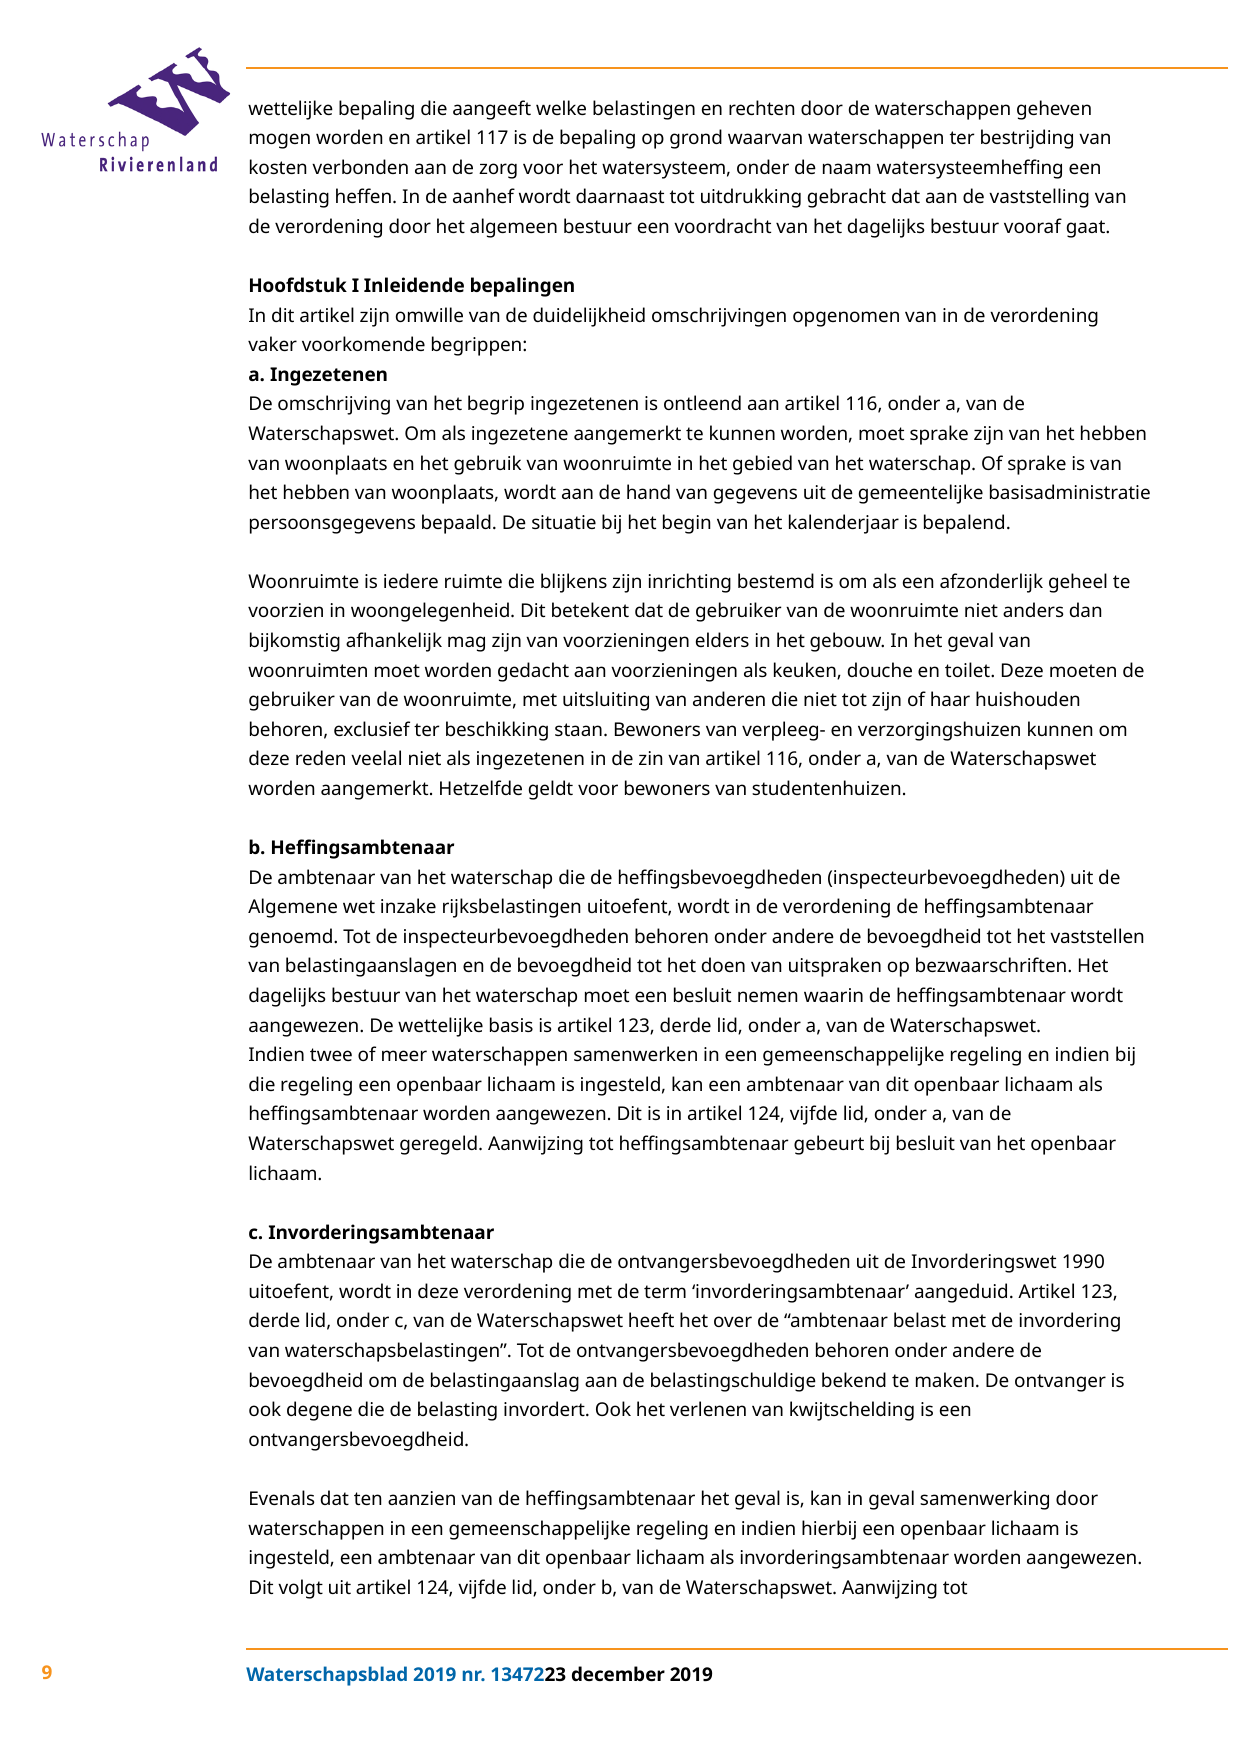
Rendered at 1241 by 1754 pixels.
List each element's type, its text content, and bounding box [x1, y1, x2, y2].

text Evenals dat ten aanzien van de heffingsambtenaar het geval is, kan in geval samenwerking door waterschappen in een gemeenschappelijke regeling en indien hierbij een openbaar lichaam is ingesteld, een ambtenaar van dit openbaar lichaam als invorderingsambtenaar worden aangewezen. Dit volgt uit artikel 124, vijfde lid, onder b, van de Waterschapswet. Aanwijzing tot [248, 1485, 1152, 1600]
text Woonruimte is iedere ruimte die blijkens zijn inrichting bestemd is om als een afzonderlijk geheel te voorzien in woongelegenheid. Dit betekent dat de gebruiker van de woonruimte niet anders dan bijkomstig afhankelijk mag zijn van voorzieningen elders in het gebouw. In het geval van woonruimten moet worden gedacht aan voorzieningen als keuken, douche en toilet. Deze moeten de gebruiker van de woonruimte, met uitsluiting van anderen die niet tot zijn of haar huishouden behoren, exclusief ter beschikking staan. Bewoners van verpleeg- en verzorgingshuizen kunnen om deze reden veelal niet als ingezetenen in de zin van artikel 116, onder a, van de Waterschapswet worden aangemerkt. Hetzelfde geldt voor bewoners van studentenhuizen. [248, 568, 1152, 801]
text b. Heffingsambtenaar [248, 834, 1152, 860]
text De ambtenaar van het waterschap die de ontvangersbevoegdheden uit de Invorderingswet 1990 uitoefent, wordt in deze verordening met de term ‘invorderingsambtenaar’ aangeduid. Artikel 123, derde lid, onder c, van de Waterschapswet heeft het over de “ambtenaar belast met de invordering van waterschapsbelastingen”. Tot de ontvangersbevoegdheden behoren onder andere de bevoegdheid om de belastingaanslag aan de belastingschuldige bekend te maken. De ontvanger is ook degene die de belasting invordert. Ook het verlenen van kwijtschelding is een ontvangersbevoegdheid. [248, 1248, 1152, 1452]
text De omschrijving van het begrip ingezetenen is ontleend aan artikel 116, onder a, van de Waterschapswet. Om als ingezetene aangemerkt te kunnen worden, moet sprake zijn van het hebben van woonplaats en het gebruik van woonruimte in het gebied van het waterschap. Of sprake is van het hebben van woonplaats, wordt aan de hand van gegevens uit de gemeentelijke basisadministratie persoonsgegevens bepaald. De situatie bij het begin van het kalenderjaar is bepalend. [248, 391, 1152, 535]
picture [41, 47, 231, 172]
text Indien twee of meer waterschappen samenwerken in een gemeenschappelijke regeling en indien bij die regeling een openbaar lichaam is ingesteld, kan een ambtenaar van dit openbaar lichaam als heffingsambtenaar worden aangewezen. Dit is in artikel 124, vijfde lid, onder a, van de Waterschapswet geregeld. Aanwijzing tot heffingsambtenaar gebeurt bij besluit van het openbaar lichaam. [248, 1041, 1152, 1186]
text Hoofdstuk I Inleidende bepalingen [248, 272, 1152, 298]
text De ambtenaar van het waterschap die de heffingsbevoegdheden (inspecteurbevoegdheden) uit de Algemene wet inzake rijksbelastingen uitoefent, wordt in de verordening de heffingsambtenaar genoemd. Tot de inspecteurbevoegdheden behoren onder andere de bevoegdheid tot het vaststellen van belastingaanslagen en de bevoegdheid tot het doen van uitspraken op bezwaarschriften. Het dagelijks bestuur van het waterschap moet een besluit nemen waarin de heffingsambtenaar wordt aangewezen. De wettelijke basis is artikel 123, derde lid, onder a, van de Waterschapswet. [248, 864, 1152, 1038]
text In dit artikel zijn omwille van de duidelijkheid omschrijvingen opgenomen van in de verordening vaker voorkomende begrippen: [248, 302, 1152, 357]
text wettelijke bepaling die aangeeft welke belastingen en rechten door de waterschappen geheven mogen worden en artikel 117 is de bepaling op grond waarvan waterschappen ter bestrijding van kosten verbonden aan de zorg voor het watersysteem, onder de naam watersysteemheffing een belasting heffen. In de aanhef wordt daarnaast tot uitdrukking gebracht dat aan de vaststelling van de verordening door het algemeen bestuur een voordracht van het dagelijks bestuur vooraf gaat. [248, 95, 1152, 239]
text a. Ingezetenen [248, 361, 1152, 387]
text c. Invorderingsambtenaar [248, 1219, 1152, 1245]
